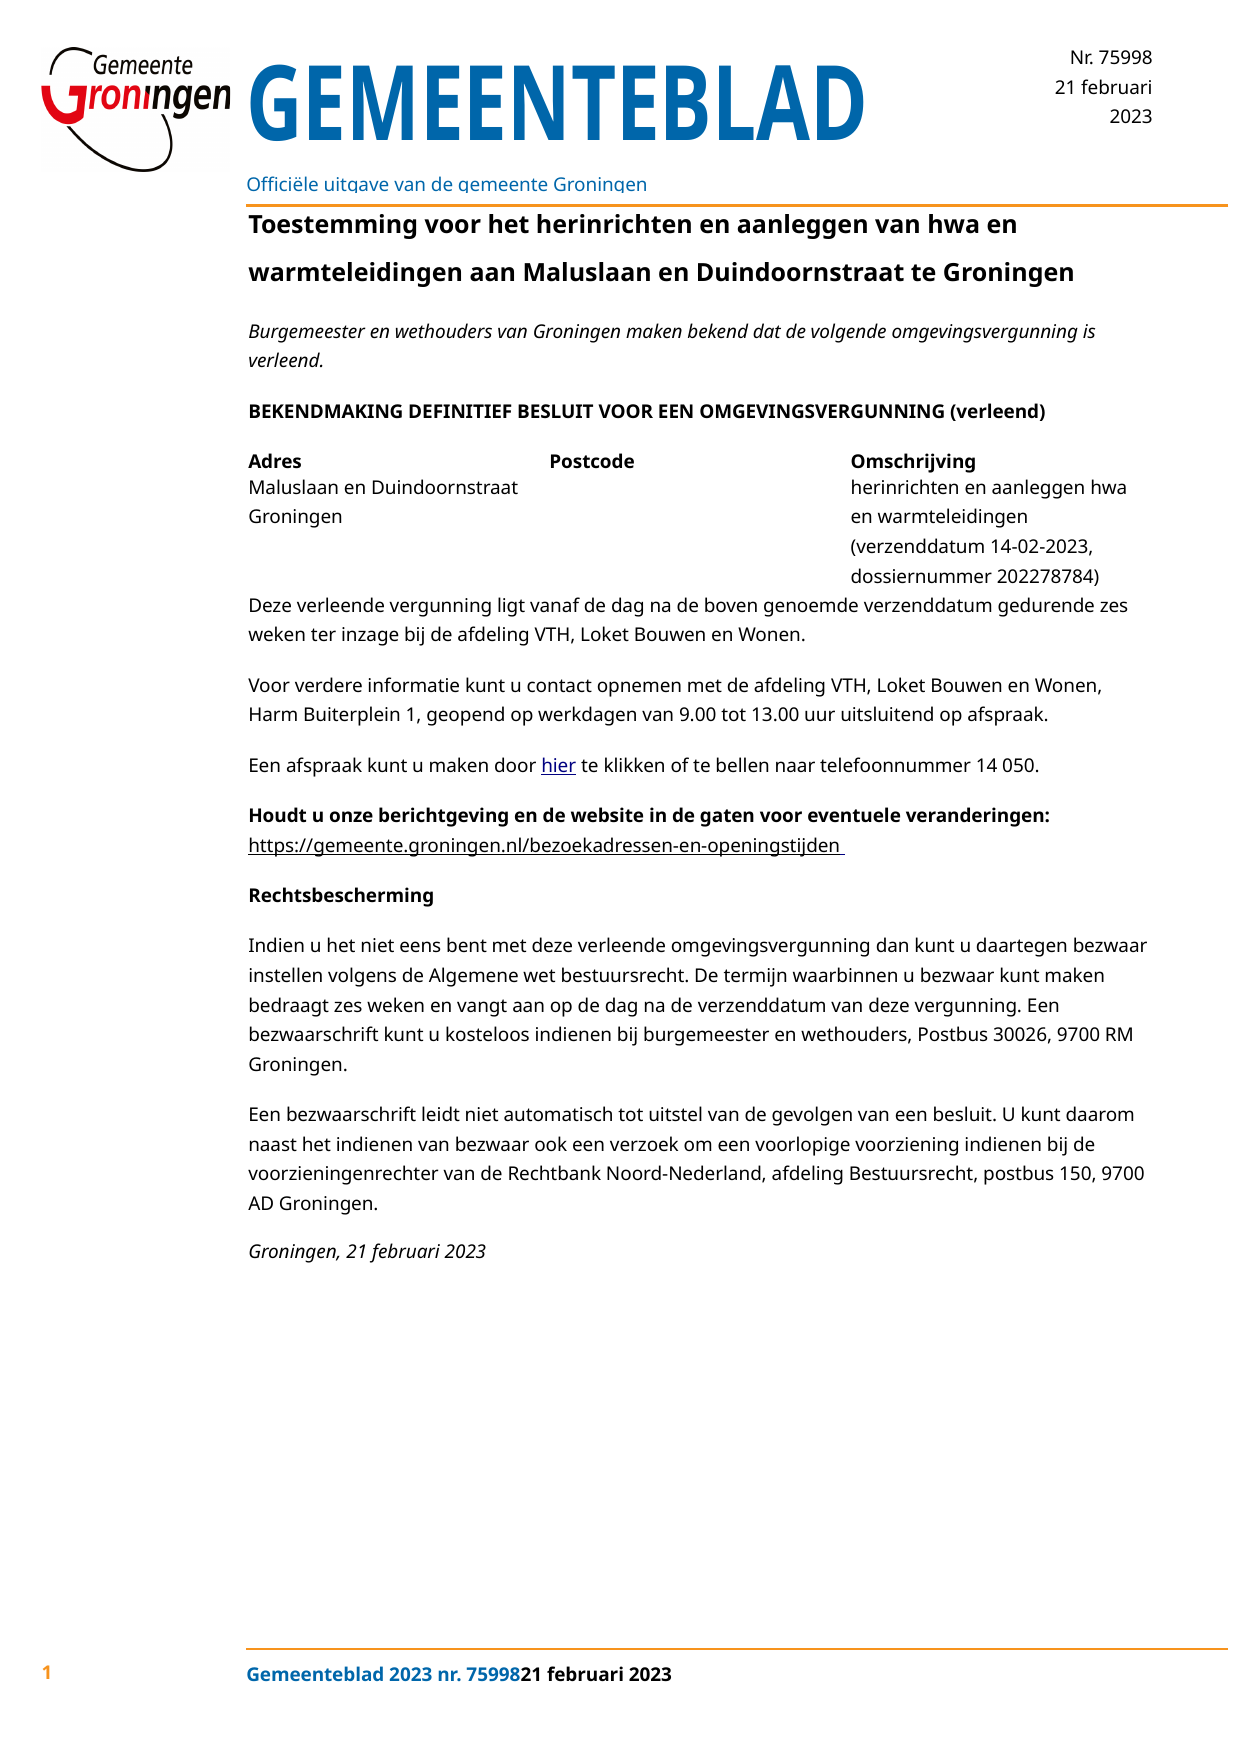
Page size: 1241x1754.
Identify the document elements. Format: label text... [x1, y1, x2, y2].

text Voor verdere informatie kunt u contact opnemen met de afdeling VTH, Loket Bouwen en Wonen, Harm Buiterplein 1, geopend op werkdagen van 9.00 tot 13.00 uur uitsluitend op afspraak. [248, 672, 1152, 727]
text Een bezwaarschrift leidt niet automatisch tot uitstel van de gevolgen van een besluit. U kunt daarom naast het indienen van bezwaar ook een verzoek om een voorlopige voorziening indienen bij de voorzieningenrechter van de Rechtbank Noord-Nederland, afdeling Bestuursrecht, postbus 150, 9700 AD Groningen. [248, 1101, 1152, 1216]
picture [41, 47, 231, 172]
text Indien u het niet eens bent met deze verleende omgevingsvergunning dan kunt u daartegen bezwaar instellen volgens de Algemene wet bestuursrecht. De termijn waarbinnen u bezwaar kunt maken bedraagt zes weken en vangt aan op de dag na de verzenddatum van deze vergunning. Een bezwaarschrift kunt u kosteloos indienen bij burgemeester en wethouders, Postbus 30026, 9700 RM Groningen. [248, 933, 1152, 1077]
table_header Postcode [549, 449, 850, 474]
text Deze verleende vergunning ligt vanaf de dag na de boven genoemde verzenddatum gedurende zes weken ter inzage bij de afdeling VTH, Loket Bouwen en Wonen. [248, 592, 1152, 647]
table_cell herinrichten en aanleggen hwa en warmteleidingen (verzenddatum 14-02-2023, dossiernummer 202278784) [850, 474, 1152, 589]
text Groningen, 21 februari 2023 [248, 1238, 1152, 1264]
text Burgemeester en wethouders van Groningen maken bekend dat de volgende omgevingsvergunning is verleend. [248, 318, 1152, 373]
table_cell [549, 474, 850, 589]
table_header Adres [248, 449, 549, 474]
text Rechtsbescherming [248, 882, 1152, 908]
text Toestemming voor het herinrichten en aanleggen van hwa en warmteleidingen aan Maluslaan en Duindoornstraat te Groningen [248, 207, 1152, 288]
table_cell Maluslaan en Duindoornstraat Groningen [248, 474, 549, 589]
table_header Omschrijving [850, 449, 1152, 474]
text Een afspraak kunt u maken door hier te klikken of te bellen naar telefoonnummer 14 050. [248, 752, 1152, 778]
text BEKENDMAKING DEFINITIEF BESLUIT VOOR EEN OMGEVINGSVERGUNNING (verleend) [248, 398, 1152, 424]
text Houdt u onze berichtgeving en de website in de gaten voor eventuele veranderingen: https://gemeente.groningen.nl/bezoekadressen-en-openingstijden [248, 802, 1152, 858]
